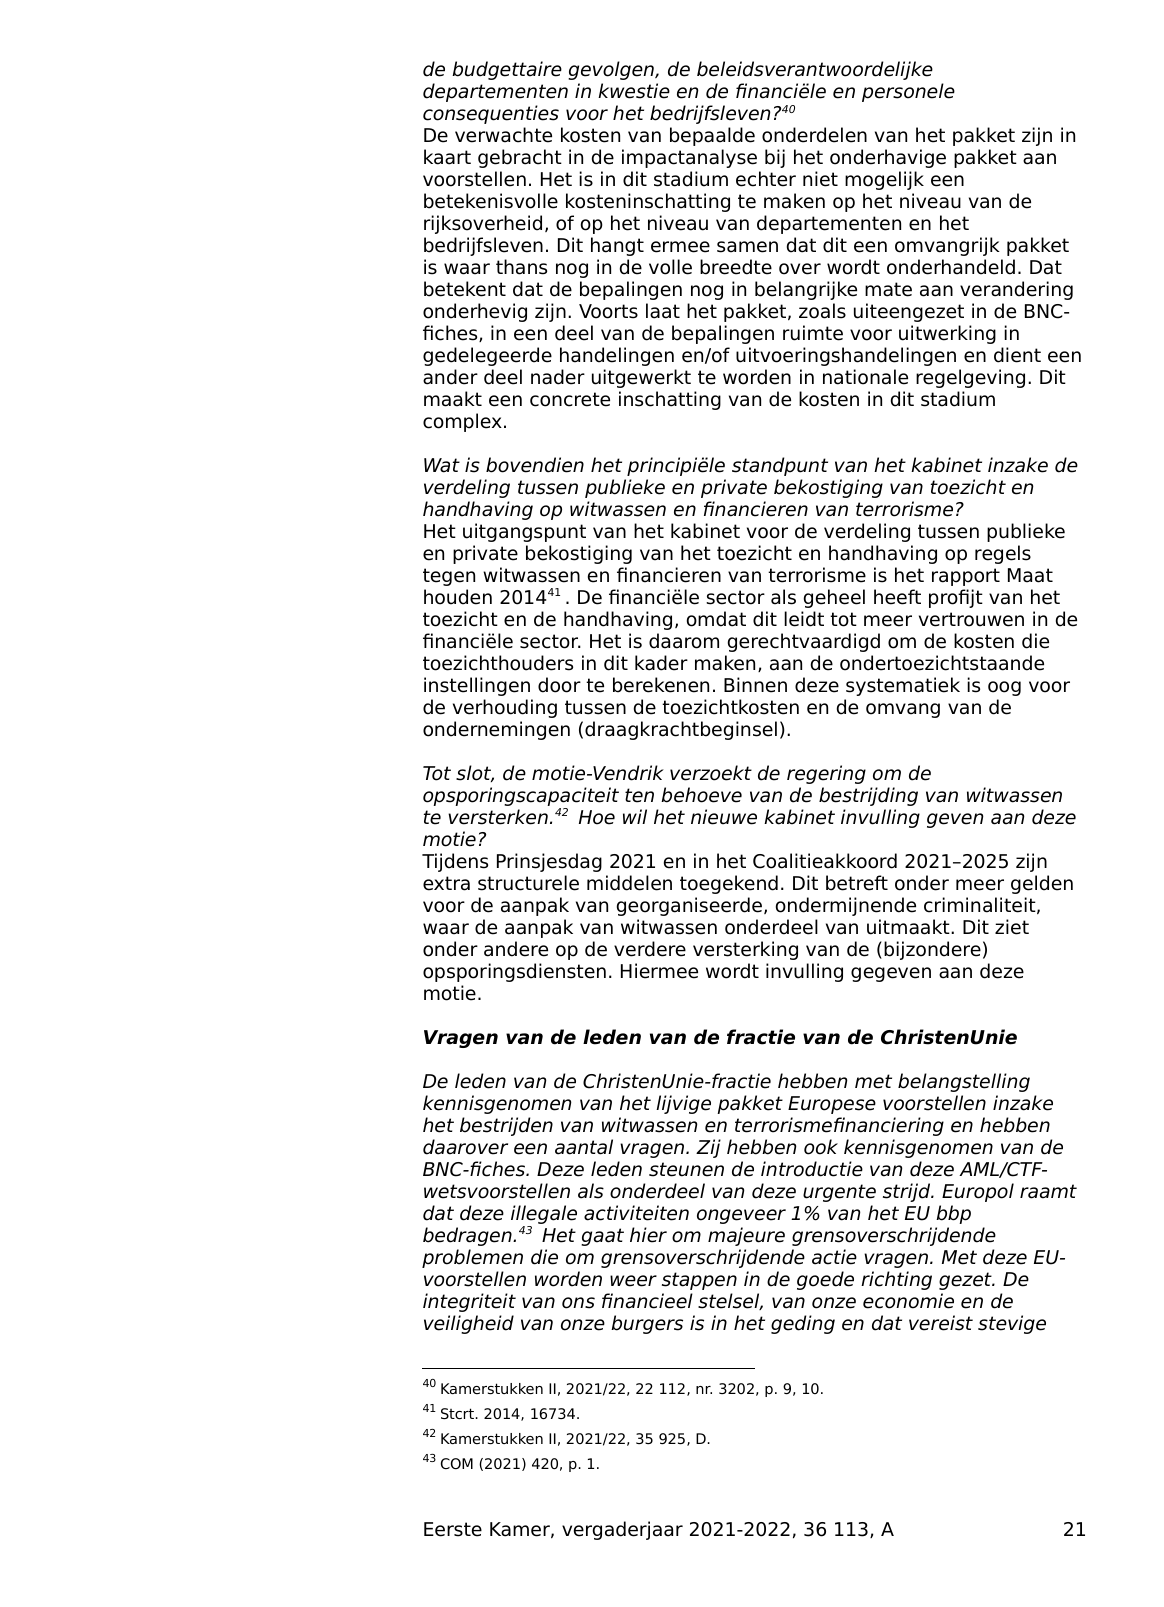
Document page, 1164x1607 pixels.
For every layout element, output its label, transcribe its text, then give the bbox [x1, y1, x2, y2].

text De verwachte kosten van bepaalde onderdelen van het pakket zijn in kaart gebracht in de impactanalyse bij het onderhavige pakket aan voorstellen. Het is in dit stadium echter niet mogelijk een betekenisvolle kosteninschatting te maken op het niveau van de rijksoverheid, of op het niveau van departementen en het bedrijfsleven. Dit hangt ermee samen dat dit een omvangrijk pakket is waar thans nog in de volle breedte over wordt onderhandeld. Dat betekent dat de bepalingen nog in belangrijke mate aan verandering onderhevig zijn. Voorts laat het pakket, zoals uiteengezet in de BNC-fiches, in een deel van de bepalingen ruimte voor uitwerking in gedelegeerde handelingen en/of uitvoeringshandelingen en dient een ander deel nader uitgewerkt te worden in nationale regelgeving. Dit maakt een concrete inschatting van de kosten in dit stadium complex. [422, 125, 1087, 433]
text Wat is bovendien het principiële standpunt van het kabinet inzake de verdeling tussen publieke en private bekostiging van toezicht en handhaving op witwassen en financieren van terrorisme? [422, 455, 1087, 521]
text Kamerstukken II, 2021/22, 22 112, nr. 3202, p. 9, 10. [422, 1377, 1087, 1399]
text Tot slot, de motie-Vendrik verzoekt de regering om de opsporingscapaciteit ten behoeve van de bestrijding van witwassen te versterken. Hoe wil het nieuwe kabinet invulling geven aan deze motie? [422, 763, 1087, 851]
text COM (2021) 420, p. 1. [422, 1452, 1087, 1474]
text Stcrt. 2014, 16734. [422, 1402, 1087, 1424]
text Het uitgangspunt van het kabinet voor de verdeling tussen publieke en private bekostiging van het toezicht en handhaving op regels tegen witwassen en financieren van terrorisme is het rapport Maat houden 2014. De financiële sector als geheel heeft profijt van het toezicht en de handhaving, omdat dit leidt tot meer vertrouwen in de financiële sector. Het is daarom gerechtvaardigd om de kosten die toezichthouders in dit kader maken, aan de ondertoezichtstaande instellingen door te berekenen. Binnen deze systematiek is oog voor de verhouding tussen de toezichtkosten en de omvang van de ondernemingen (draagkrachtbeginsel). [422, 521, 1087, 741]
text Kamerstukken II, 2021/22, 35 925, D. [422, 1427, 1087, 1449]
text de budgettaire gevolgen, de beleidsverantwoordelijke departementen in kwestie en de financiële en personele consequenties voor het bedrijfsleven? [422, 59, 1087, 125]
text De leden van de ChristenUnie-fractie hebben met belangstelling kennisgenomen van het lijvige pakket Europese voorstellen inzake het bestrijden van witwassen en terrorismefinanciering en hebben daarover een aantal vragen. Zij hebben ook kennisgenomen van de BNC-fiches. Deze leden steunen de introductie van deze AML/CTF-wetsvoorstellen als onderdeel van deze urgente strijd. Europol raamt dat deze illegale activiteiten ongeveer 1% van het EU bbp bedragen. Het gaat hier om majeure grensoverschrijdende problemen die om grensoverschrijdende actie vragen. Met deze EU-voorstellen worden weer stappen in de goede richting gezet. De integriteit van ons financieel stelsel, van onze economie en de veiligheid van onze burgers is in het geding en dat vereist stevige [422, 1071, 1087, 1335]
subtitle Vragen van de leden van de fractie van de ChristenUnie [422, 1027, 1087, 1049]
text Tijdens Prinsjesdag 2021 en in het Coalitieakkoord 2021–2025 zijn extra structurele middelen toegekend. Dit betreft onder meer gelden voor de aanpak van georganiseerde, ondermijnende criminaliteit, waar de aanpak van witwassen onderdeel van uitmaakt. Dit ziet onder andere op de verdere versterking van de (bijzondere) opsporingsdiensten. Hiermee wordt invulling gegeven aan deze motie. [422, 851, 1087, 1004]
